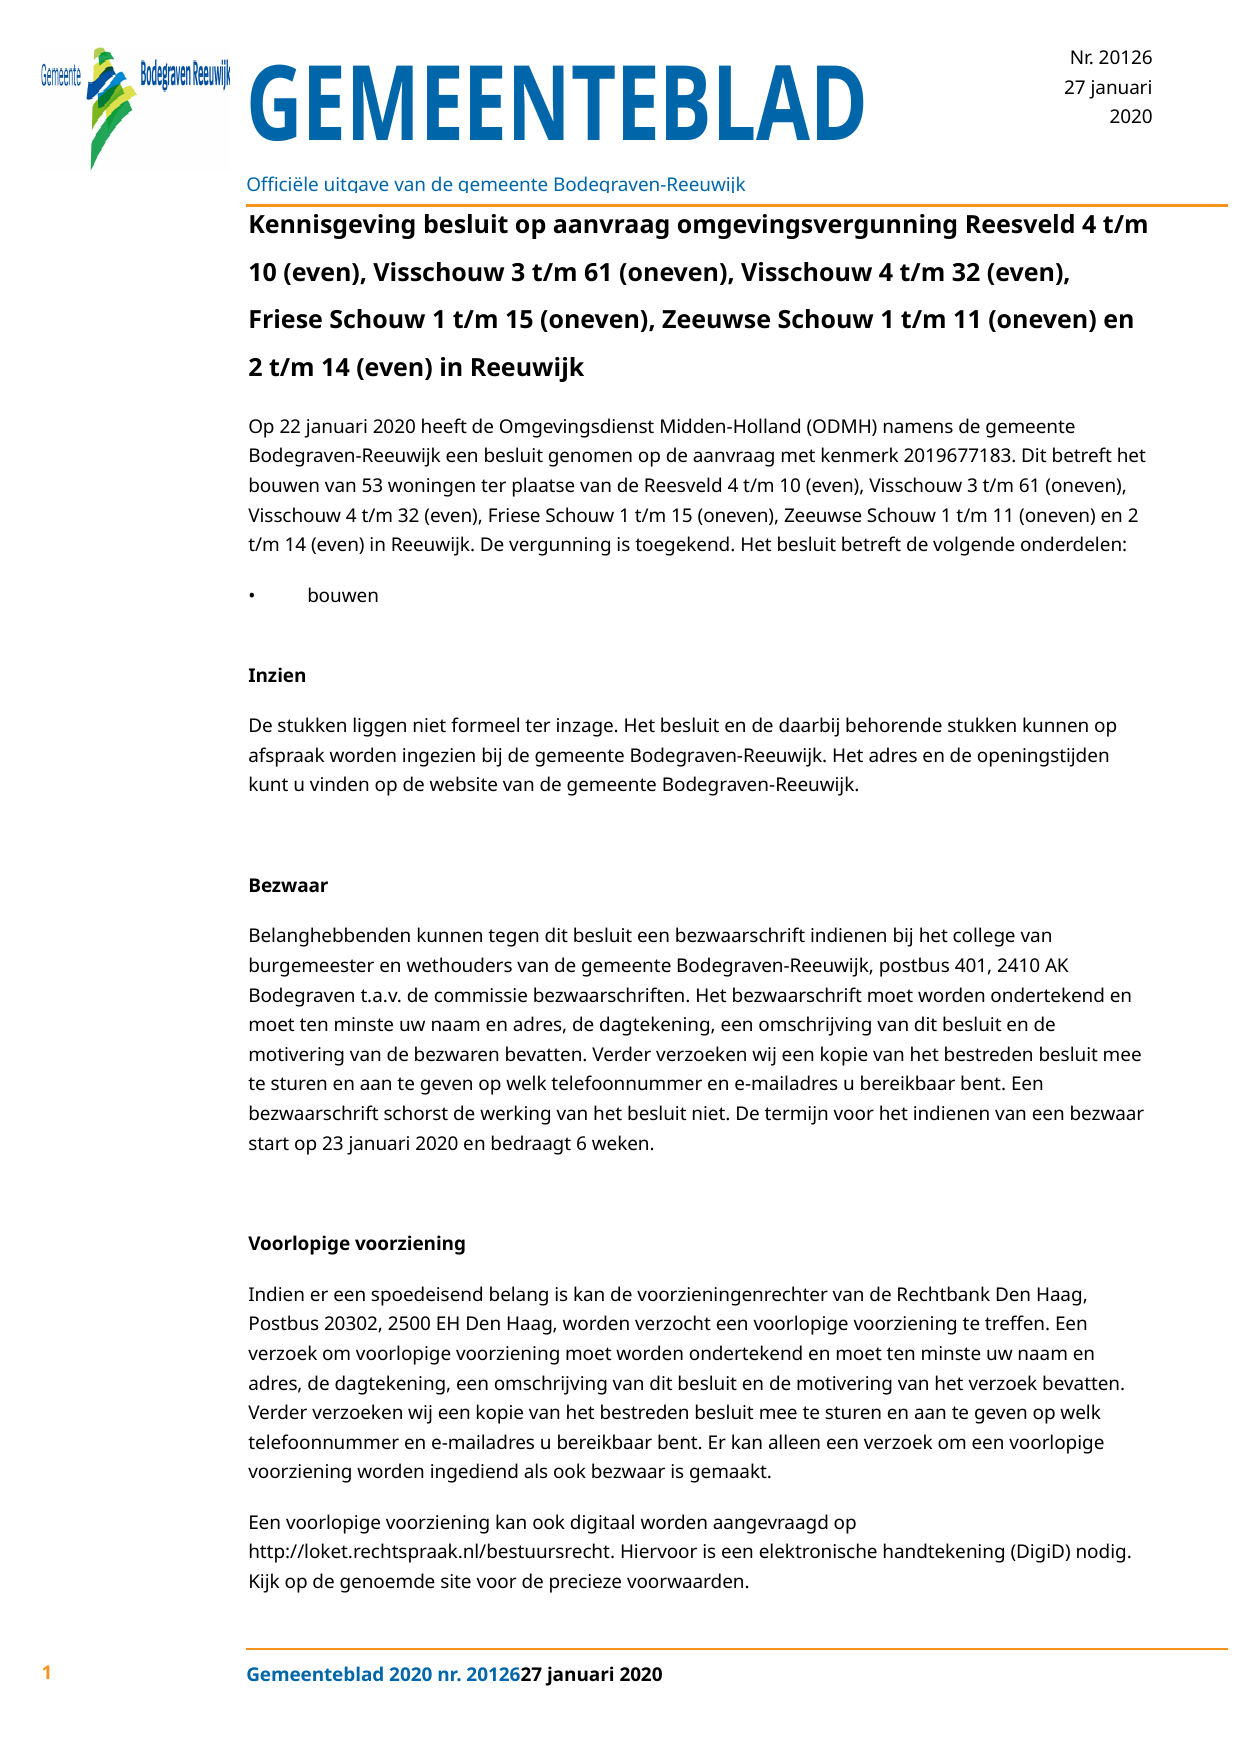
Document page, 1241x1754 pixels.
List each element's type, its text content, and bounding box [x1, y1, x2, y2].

text Op 22 januari 2020 heeft de Omgevingsdienst Midden-Holland (ODMH) namens de gemeente Bodegraven-Reeuwijk een besluit genomen op de aanvraag met kenmerk 2019677183. Dit betreft het bouwen van 53 woningen ter plaatse van de Reesveld 4 t/m 10 (even), Visschouw 3 t/m 61 (oneven), Visschouw 4 t/m 32 (even), Friese Schouw 1 t/m 15 (oneven), Zeeuwse Schouw 1 t/m 11 (oneven) en 2 t/m 14 (even) in Reeuwijk. De vergunning is toegekend. Het besluit betreft de volgende onderdelen: [248, 413, 1152, 557]
text Voorlopige voorziening [248, 1231, 1152, 1256]
text Inzien [248, 662, 1152, 688]
text Een voorlopige voorziening kan ook digitaal worden aangevraagd op http://loket.rechtspraak.nl/bestuursrecht. Hiervoor is een elektronische handtekening (DigiD) nodig. Kijk op de genoemde site voor de precieze voorwaarden. [248, 1509, 1152, 1594]
text Bezwaar [248, 872, 1152, 898]
picture [41, 47, 231, 172]
text Belanghebbenden kunnen tegen dit besluit een bezwaarschrift indienen bij het college van burgemeester en wethouders van de gemeente Bodegraven-Reeuwijk, postbus 401, 2410 AK Bodegraven t.a.v. de commissie bezwaarschriften. Het bezwaarschrift moet worden ondertekend en moet ten minste uw naam en adres, de dagtekening, een omschrijving van dit besluit en de motivering van de bezwaren bevatten. Verder verzoeken wij een kopie van het bestreden besluit mee te sturen en aan te geven op welk telefoonnummer en e-mailadres u bereikbaar bent. Een bezwaarschrift schorst de werking van het besluit niet. De termijn voor het indienen van een bezwaar start op 23 januari 2020 en bedraagt 6 weken. [248, 923, 1152, 1156]
list bouwen [248, 582, 1152, 608]
text Kennisgeving besluit op aanvraag omgevingsvergunning Reesveld 4 t/m 10 (even), Visschouw 3 t/m 61 (oneven), Visschouw 4 t/m 32 (even), Friese Schouw 1 t/m 15 (oneven), Zeeuwse Schouw 1 t/m 11 (oneven) en 2 t/m 14 (even) in Reeuwijk [248, 207, 1152, 384]
text Indien er een spoedeisend belang is kan de voorzieningenrechter van de Rechtbank Den Haag, Postbus 20302, 2500 EH Den Haag, worden verzocht een voorlopige voorziening te treffen. Een verzoek om voorlopige voorziening moet worden ondertekend en moet ten minste uw naam en adres, de dagtekening, een omschrijving van dit besluit en de motivering van het verzoek bevatten. Verder verzoeken wij een kopie van het bestreden besluit mee te sturen en aan te geven op welk telefoonnummer en e-mailadres u bereikbaar bent. Er kan alleen een verzoek om een voorlopige voorziening worden ingediend als ook bezwaar is gemaakt. [248, 1281, 1152, 1484]
text De stukken liggen niet formeel ter inzage. Het besluit en de daarbij behorende stukken kunnen op afspraak worden ingezien bij de gemeente Bodegraven-Reeuwijk. Het adres en de openingstijden kunt u vinden op de website van de gemeente Bodegraven-Reeuwijk. [248, 712, 1152, 797]
